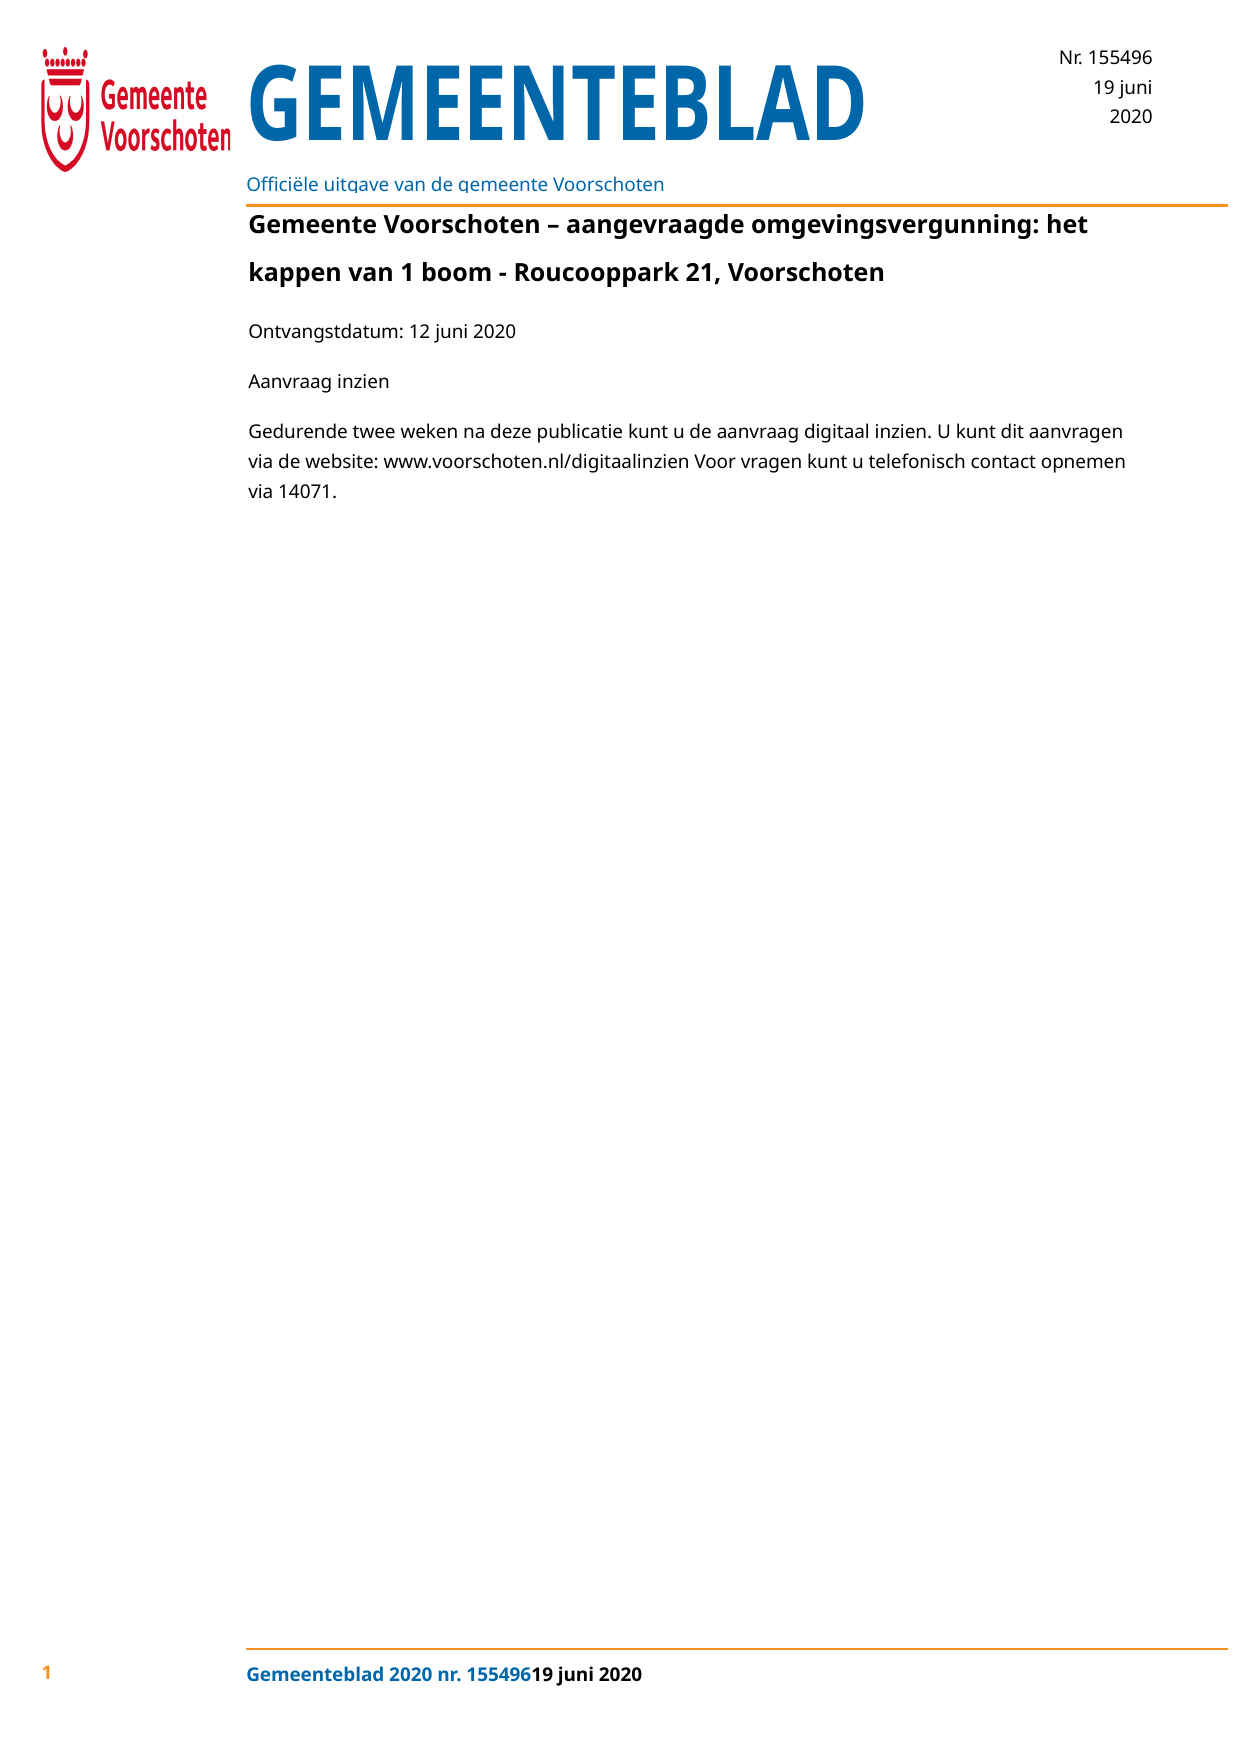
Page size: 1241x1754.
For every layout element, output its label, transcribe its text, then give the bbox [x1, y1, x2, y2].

text Ontvangstdatum: 12 juni 2020 [248, 318, 1152, 344]
text Aanvraag inzien [248, 368, 1152, 394]
text Gedurende twee weken na deze publicatie kunt u de aanvraag digitaal inzien. U kunt dit aanvragen via de website: www.voorschoten.nl/digitaalinzien Voor vragen kunt u telefonisch contact opnemen via 14071. [248, 419, 1152, 504]
text Gemeente Voorschoten – aangevraagde omgevingsvergunning: het kappen van 1 boom - Roucooppark 21, Voorschoten [248, 207, 1152, 288]
picture [41, 47, 231, 172]
